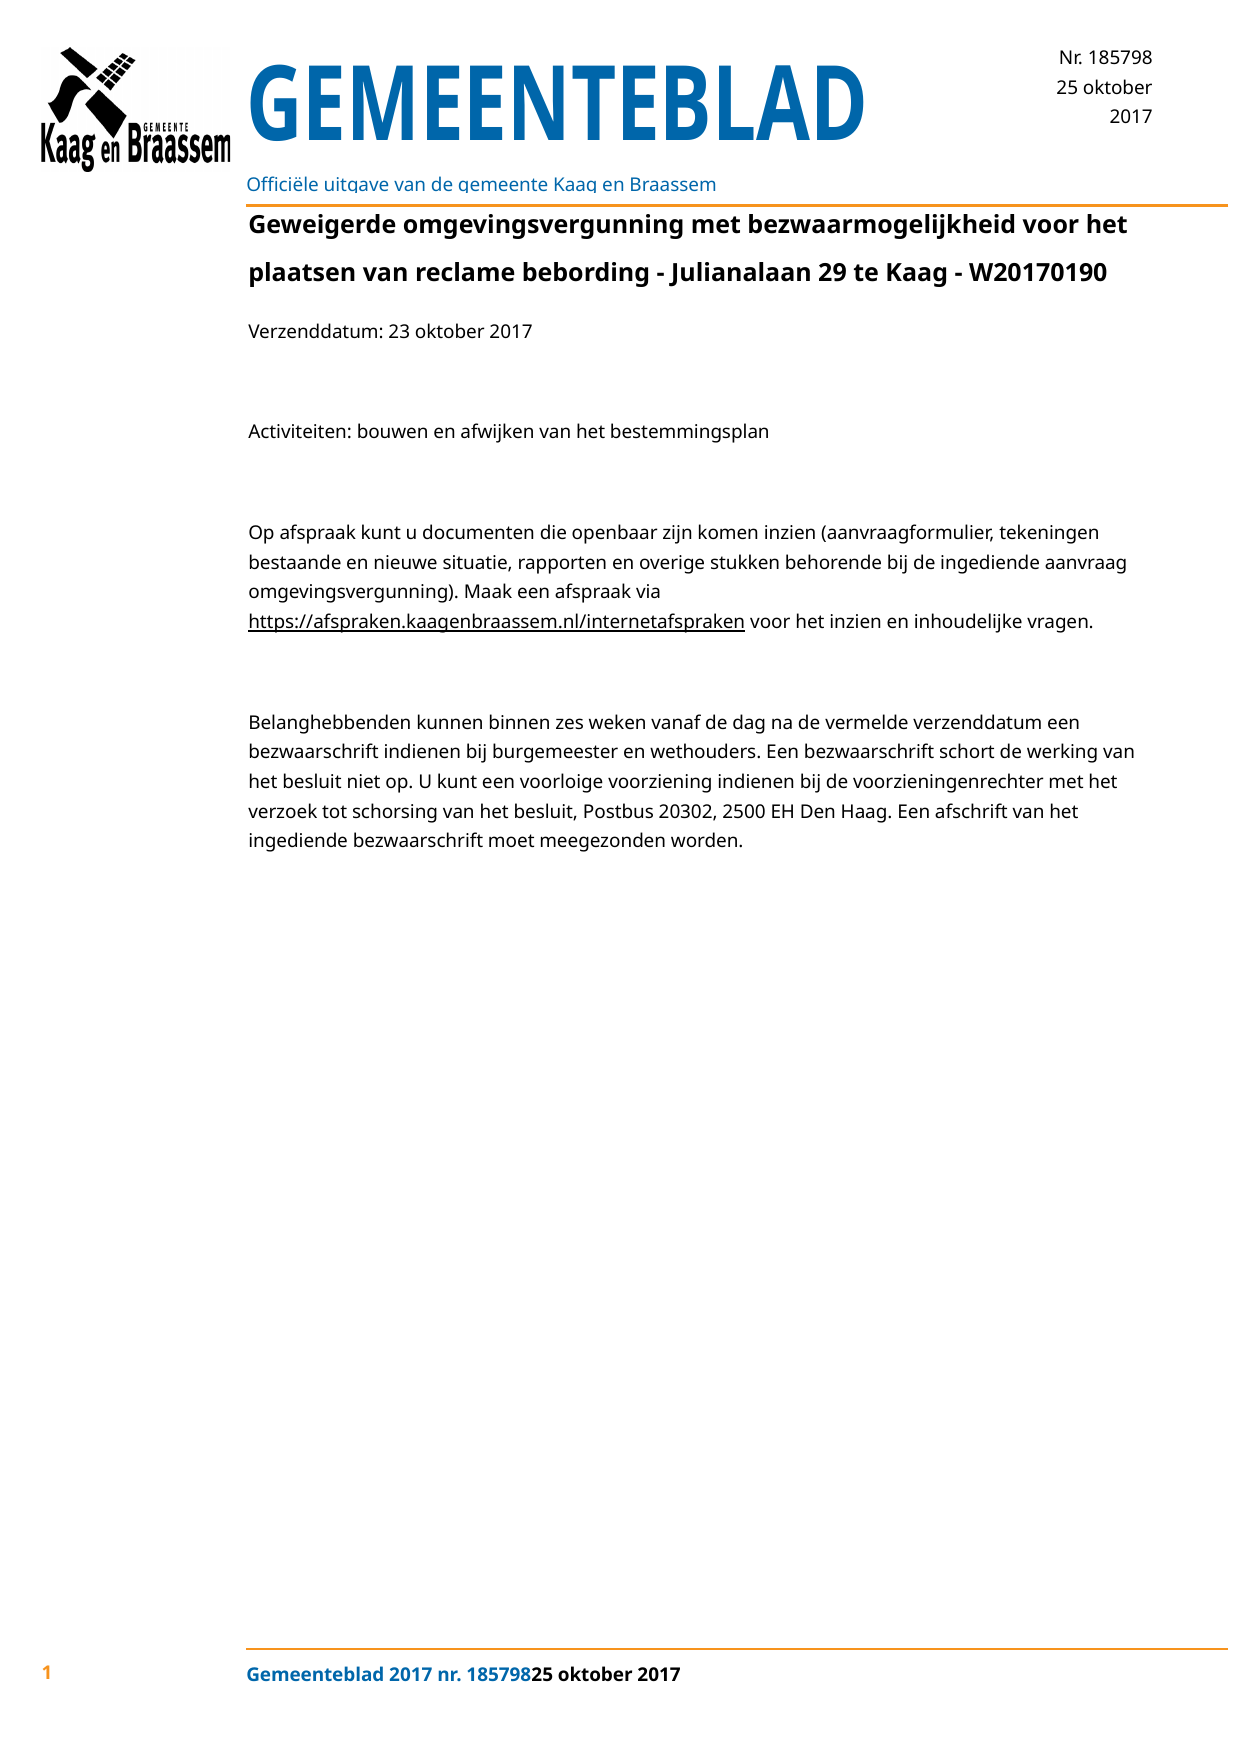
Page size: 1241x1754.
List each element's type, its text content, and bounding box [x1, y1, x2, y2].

picture [41, 47, 231, 172]
text Belanghebbenden kunnen binnen zes weken vanaf de dag na de vermelde verzenddatum een bezwaarschrift indienen bij burgemeester en wethouders. Een bezwaarschrift schort de werking van het besluit niet op. U kunt een voorloige voorziening indienen bij de voorzieningenrechter met het verzoek tot schorsing van het besluit, Postbus 20302, 2500 EH Den Haag. Een afschrift van het ingediende bezwaarschrift moet meegezonden worden. [248, 709, 1152, 853]
text Op afspraak kunt u documenten die openbaar zijn komen inzien (aanvraagformulier, tekeningen bestaande en nieuwe situatie, rapporten en overige stukken behorende bij de ingediende aanvraag omgevingsvergunning). Maak een afspraak via https://afspraken.kaagenbraassem.nl/internetafspraken voor het inzien en inhoudelijke vragen. [248, 519, 1152, 634]
text Verzenddatum: 23 oktober 2017 [248, 318, 1152, 344]
text Geweigerde omgevingsvergunning met bezwaarmogelijkheid voor het plaatsen van reclame bebording - Julianalaan 29 te Kaag - W20170190 [248, 207, 1152, 288]
text Activiteiten: bouwen en afwijken van het bestemmingsplan [248, 419, 1152, 444]
